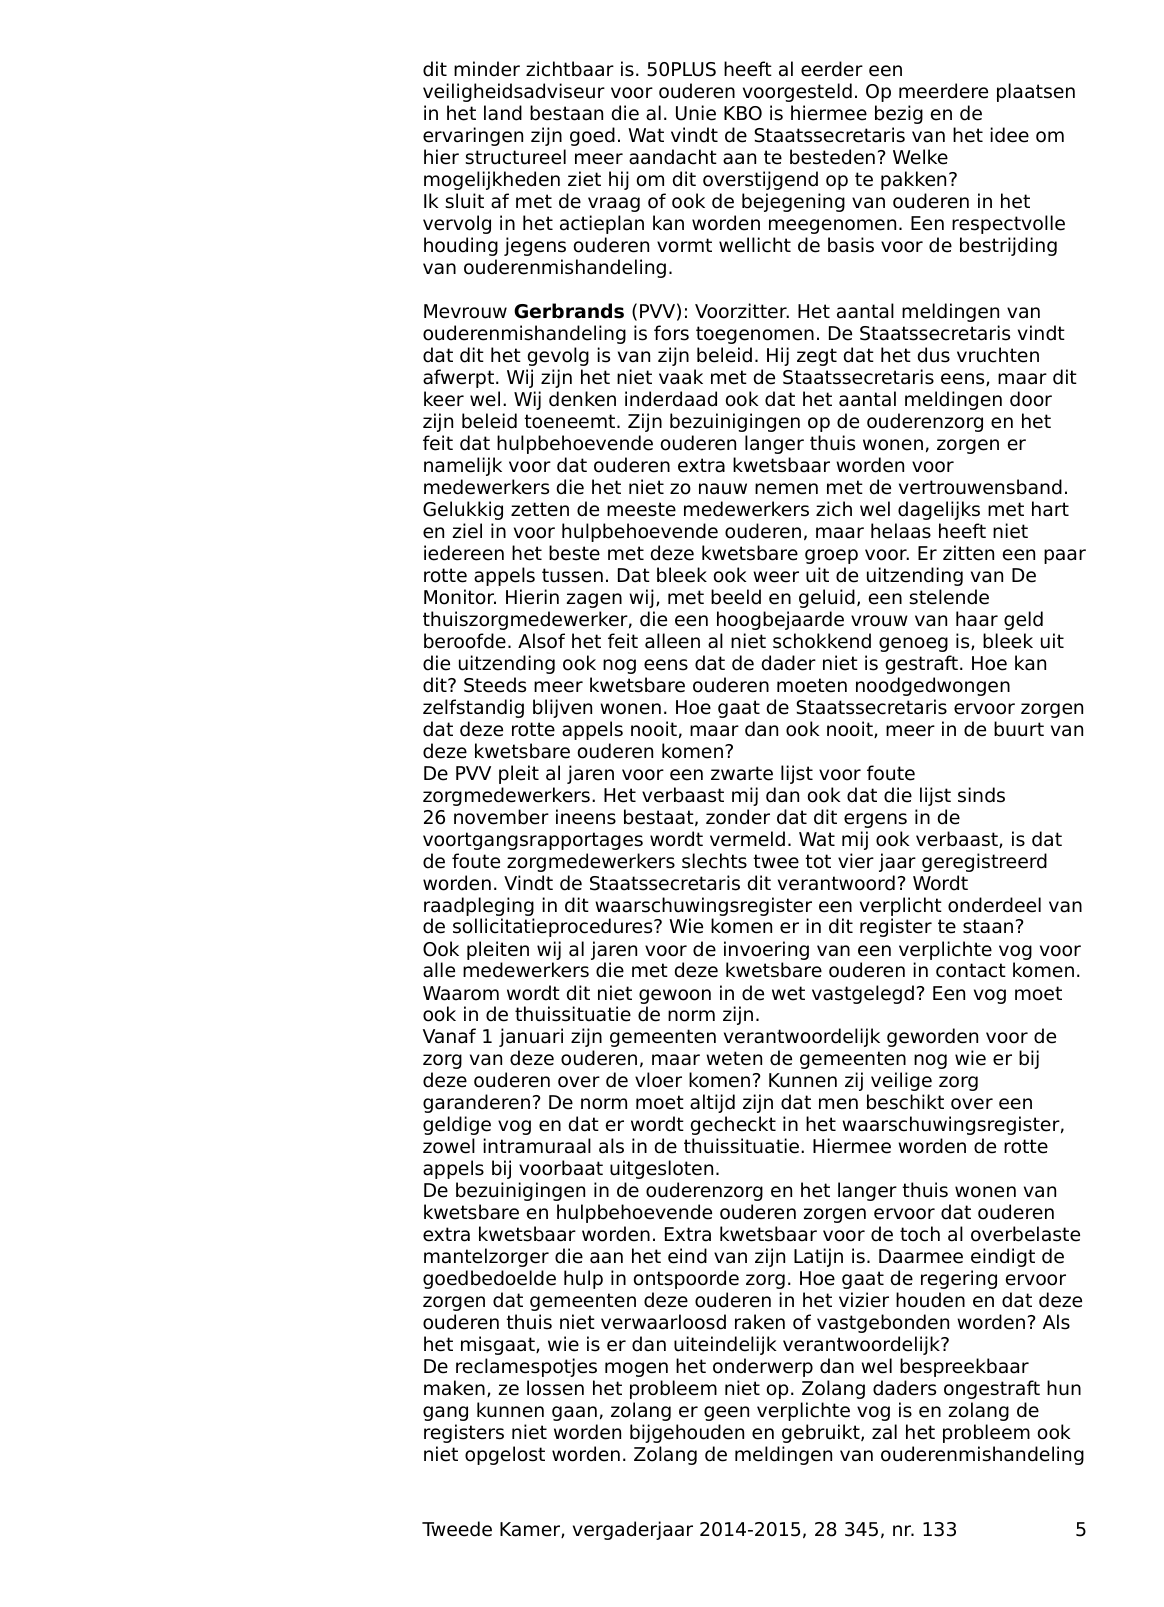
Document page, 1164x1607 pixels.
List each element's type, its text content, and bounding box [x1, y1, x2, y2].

text De reclamespotjes mogen het onderwerp dan wel bespreekbaar maken, ze lossen het probleem niet op. Zolang daders ongestraft hun gang kunnen gaan, zolang er geen verplichte vog is en zolang de registers niet worden bijgehouden en gebruikt, zal het probleem ook niet opgelost worden. Zolang de meldingen van ouderenmishandeling [422, 1356, 1087, 1466]
text Mevrouw Gerbrands (PVV): Voorzitter. Het aantal meldingen van ouderenmishandeling is fors toegenomen. De Staatssecretaris vindt dat dit het gevolg is van zijn beleid. Hij zegt dat het dus vruchten afwerpt. Wij zijn het niet vaak met de Staatssecretaris eens, maar dit keer wel. Wij denken inderdaad ook dat het aantal meldingen door zijn beleid toeneemt. Zijn bezuinigingen op de ouderenzorg en het feit dat hulpbehoevende ouderen langer thuis wonen, zorgen er namelijk voor dat ouderen extra kwetsbaar worden voor medewerkers die het niet zo nauw nemen met de vertrouwensband. Gelukkig zetten de meeste medewerkers zich wel dagelijks met hart en ziel in voor hulpbehoevende ouderen, maar helaas heeft niet iedereen het beste met deze kwetsbare groep voor. Er zitten een paar rotte appels tussen. Dat bleek ook weer uit de uitzending van De Monitor. Hierin zagen wij, met beeld en geluid, een stelende thuiszorgmedewerker, die een hoogbejaarde vrouw van haar geld beroofde. Alsof het feit alleen al niet schokkend genoeg is, bleek uit die uitzending ook nog eens dat de dader niet is gestraft. Hoe kan dit? Steeds meer kwetsbare ouderen moeten noodgedwongen zelfstandig blijven wonen. Hoe gaat de Staatssecretaris ervoor zorgen dat deze rotte appels nooit, maar dan ook nooit, meer in de buurt van deze kwetsbare ouderen komen? [422, 301, 1087, 763]
text De bezuinigingen in de ouderenzorg en het langer thuis wonen van kwetsbare en hulpbehoevende ouderen zorgen ervoor dat ouderen extra kwetsbaar worden. Extra kwetsbaar voor de toch al overbelaste mantelzorger die aan het eind van zijn Latijn is. Daarmee eindigt de goedbedoelde hulp in ontspoorde zorg. Hoe gaat de regering ervoor zorgen dat gemeenten deze ouderen in het vizier houden en dat deze ouderen thuis niet verwaarloosd raken of vastgebonden worden? Als het misgaat, wie is er dan uiteindelijk verantwoordelijk? [422, 1180, 1087, 1356]
text Ik sluit af met de vraag of ook de bejegening van ouderen in het vervolg in het actieplan kan worden meegenomen. Een respectvolle houding jegens ouderen vormt wellicht de basis voor de bestrijding van ouderenmishandeling. [422, 191, 1087, 279]
text Ook pleiten wij al jaren voor de invoering van een verplichte vog voor alle medewerkers die met deze kwetsbare ouderen in contact komen. Waarom wordt dit niet gewoon in de wet vastgelegd? Een vog moet ook in de thuissituatie de norm zijn. [422, 938, 1087, 1026]
text dit minder zichtbaar is. 50PLUS heeft al eerder een veiligheidsadviseur voor ouderen voorgesteld. Op meerdere plaatsen in het land bestaan die al. Unie KBO is hiermee bezig en de ervaringen zijn goed. Wat vindt de Staatssecretaris van het idee om hier structureel meer aandacht aan te besteden? Welke mogelijkheden ziet hij om dit overstijgend op te pakken? [422, 59, 1087, 191]
text De PVV pleit al jaren voor een zwarte lijst voor foute zorgmedewerkers. Het verbaast mij dan ook dat die lijst sinds 26 november ineens bestaat, zonder dat dit ergens in de voortgangsrapportages wordt vermeld. Wat mij ook verbaast, is dat de foute zorgmedewerkers slechts twee tot vier jaar geregistreerd worden. Vindt de Staatssecretaris dit verantwoord? Wordt raadpleging in dit waarschuwingsregister een verplicht onderdeel van de sollicitatieprocedures? Wie komen er in dit register te staan? [422, 763, 1087, 938]
text Vanaf 1 januari zijn gemeenten verantwoordelijk geworden voor de zorg van deze ouderen, maar weten de gemeenten nog wie er bij deze ouderen over de vloer komen? Kunnen zij veilige zorg garanderen? De norm moet altijd zijn dat men beschikt over een geldige vog en dat er wordt gecheckt in het waarschuwingsregister, zowel intramuraal als in de thuissituatie. Hiermee worden de rotte appels bij voorbaat uitgesloten. [422, 1026, 1087, 1180]
